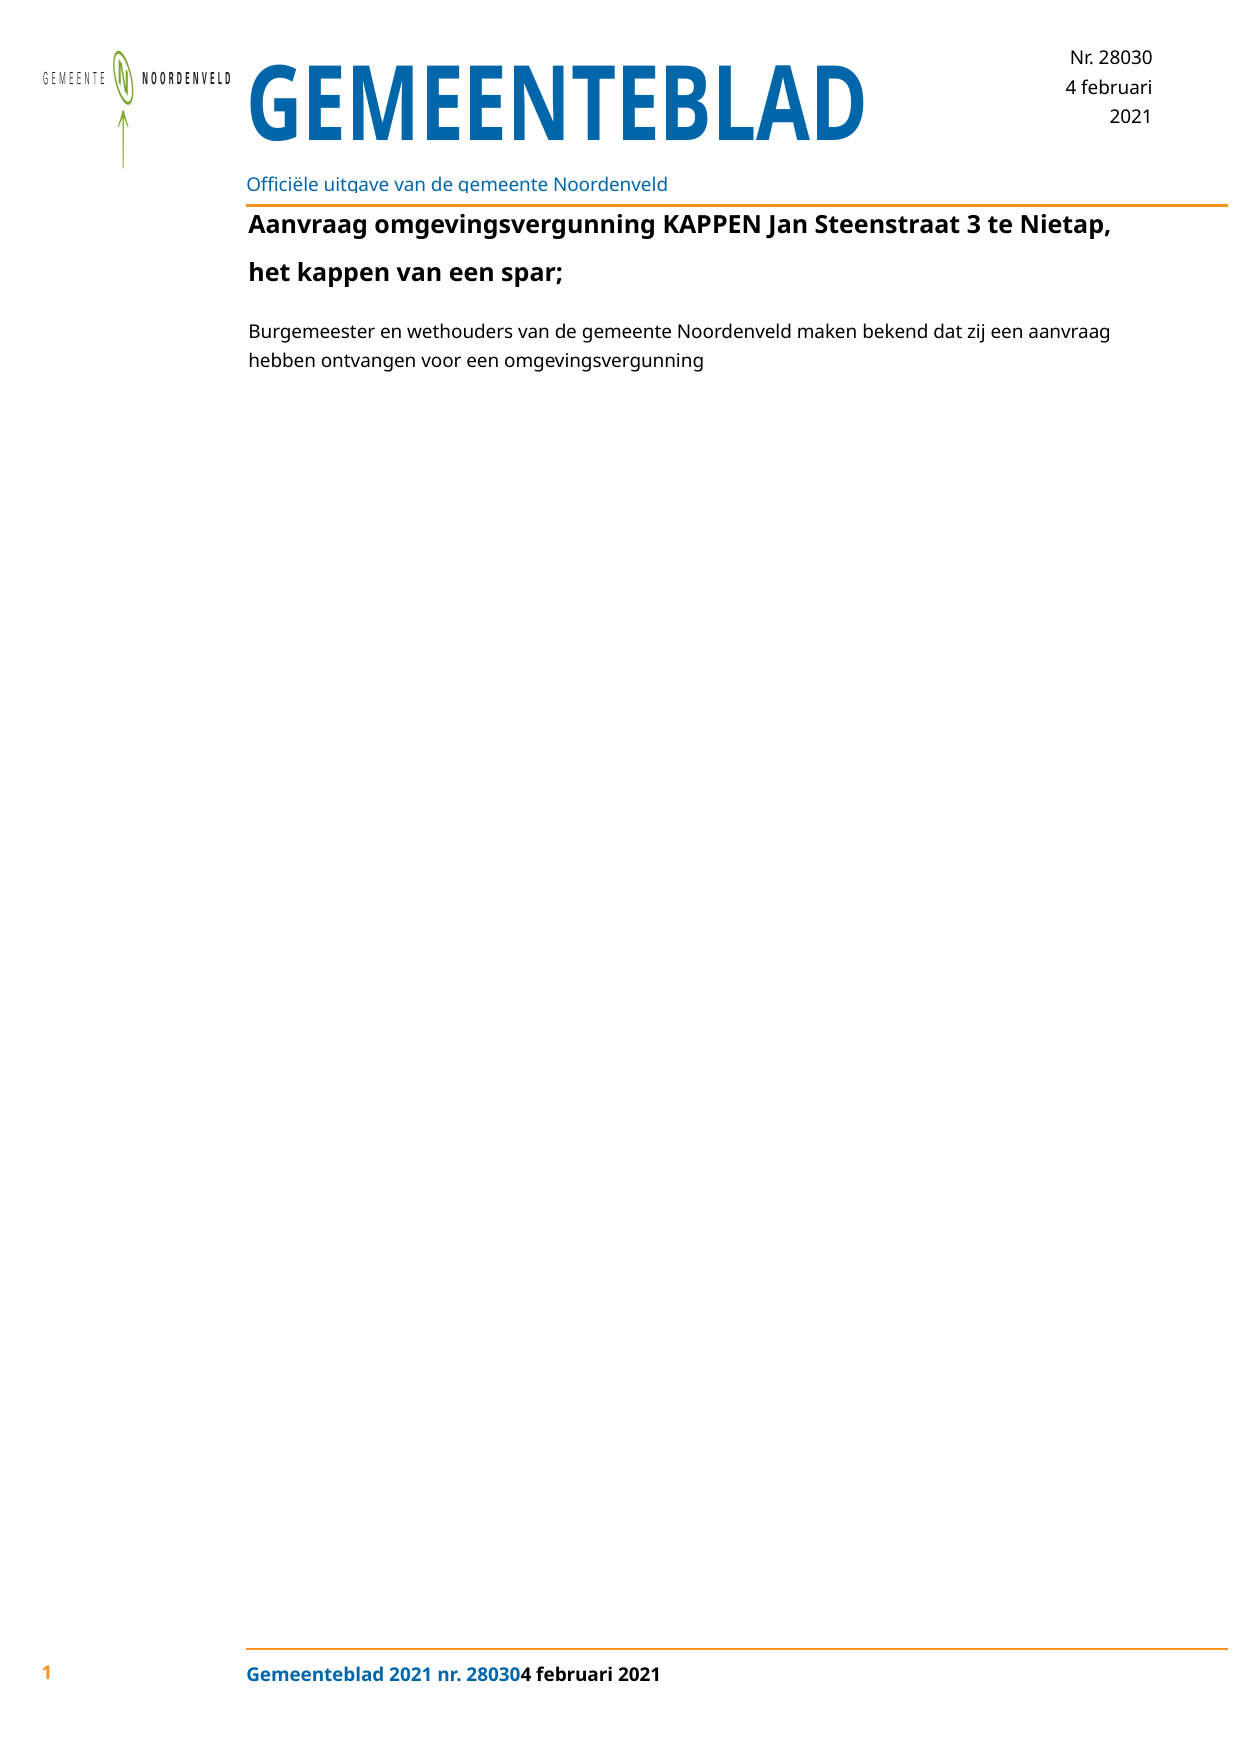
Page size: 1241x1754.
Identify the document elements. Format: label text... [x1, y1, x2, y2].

text Aanvraag omgevingsvergunning KAPPEN Jan Steenstraat 3 te Nietap, het kappen van een spar; [248, 207, 1152, 288]
picture [41, 47, 231, 172]
text Burgemeester en wethouders van de gemeente Noordenveld maken bekend dat zij een aanvraag hebben ontvangen voor een omgevingsvergunning [248, 318, 1152, 373]
